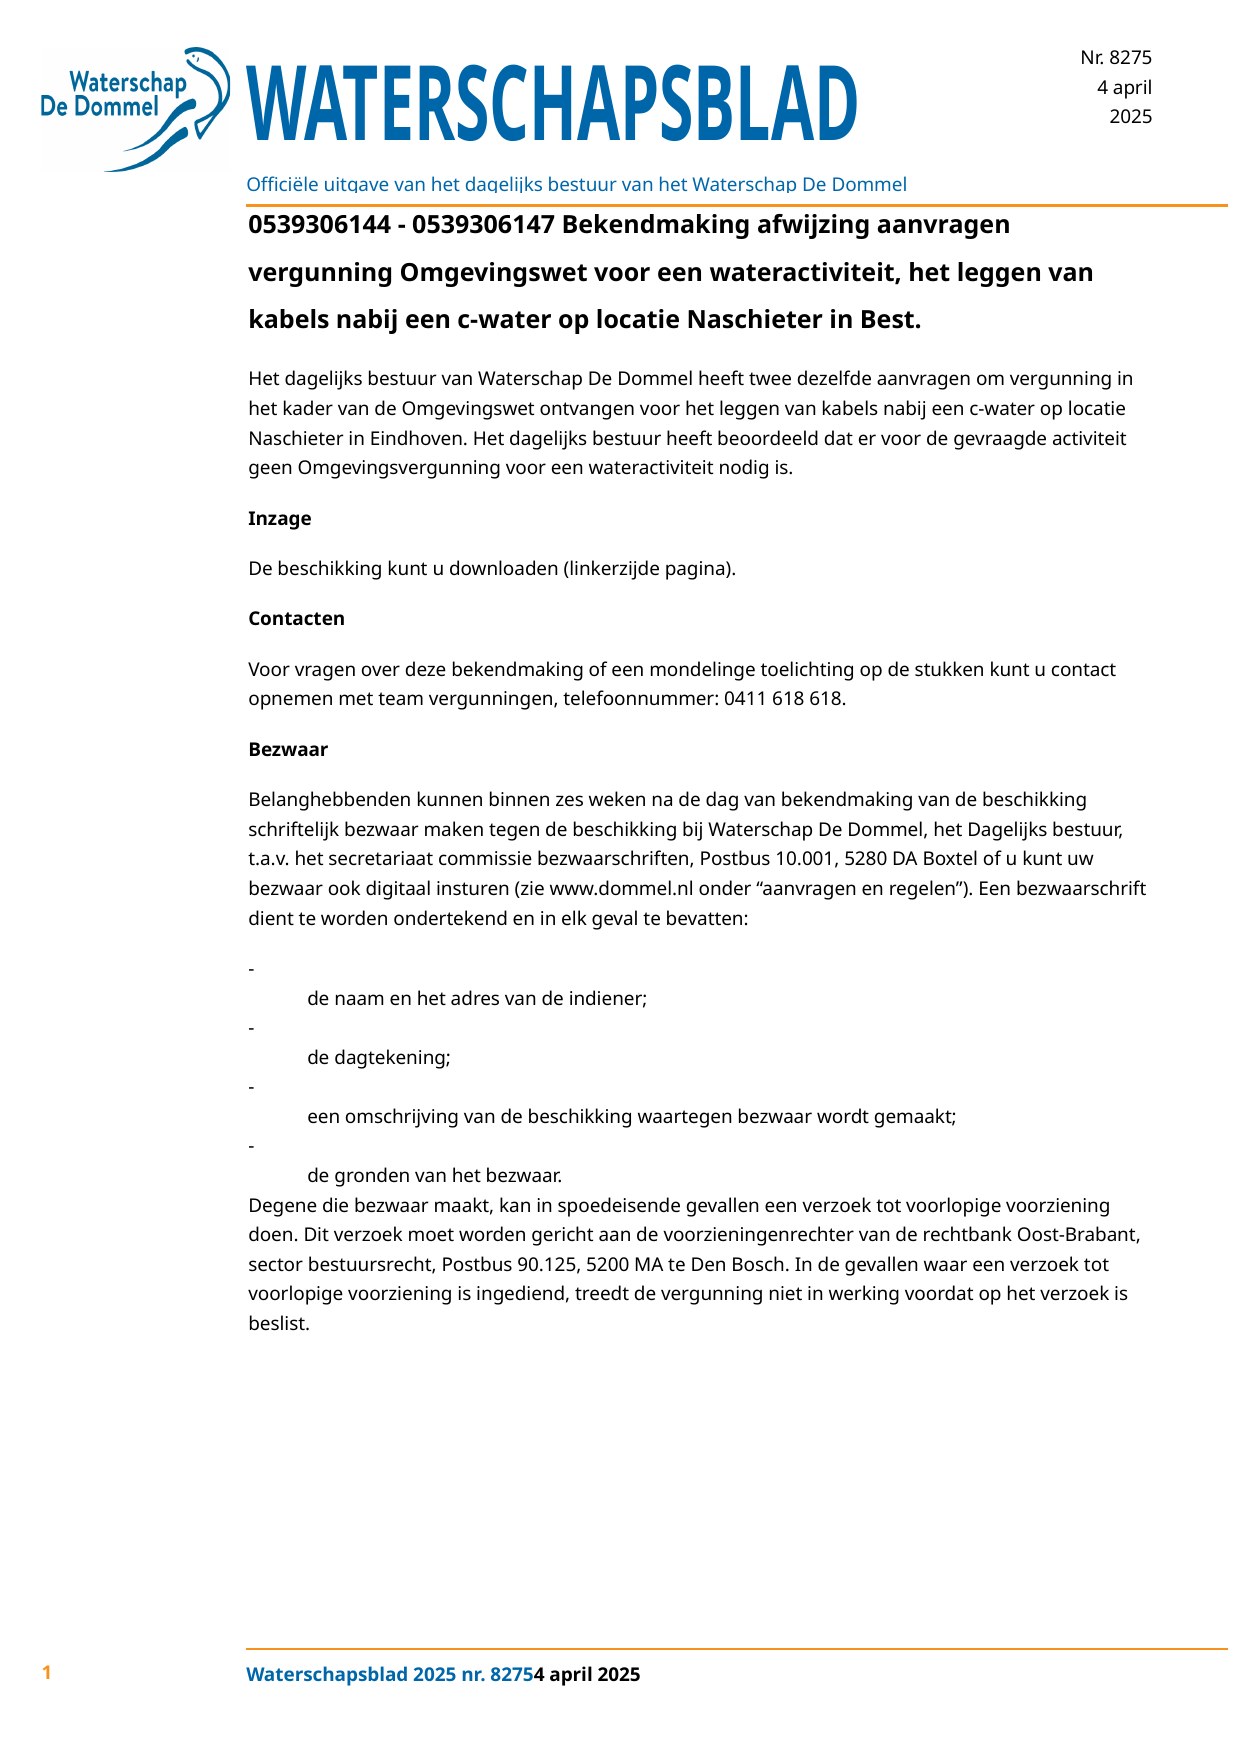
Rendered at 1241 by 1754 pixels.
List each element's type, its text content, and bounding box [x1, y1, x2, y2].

text Belanghebbenden kunnen binnen zes weken na de dag van bekendmaking van de beschikking schriftelijk bezwaar maken tegen de beschikking bij Waterschap De Dommel, het Dagelijks bestuur, t.a.v. het secretariaat commissie bezwaarschriften, Postbus 10.001, 5280 DA Boxtel of u kunt uw bezwaar ook digitaal insturen (zie www.dommel.nl onder “aanvragen en regelen”). Een bezwaarschrift dient te worden ondertekend en in elk geval te bevatten: [248, 786, 1152, 930]
text Bezwaar [248, 736, 1152, 762]
picture [41, 47, 231, 172]
picture [204, 47, 231, 76]
text De beschikking kunt u downloaden (linkerzijde pagina). [248, 555, 1152, 581]
text Degene die bezwaar maakt, kan in spoedeisende gevallen een verzoek tot voorlopige voorziening doen. Dit verzoek moet worden gericht aan de voorzieningenrechter van de rechtbank Oost-Brabant, sector bestuursrecht, Postbus 90.125, 5200 MA te Den Bosch. In de gevallen waar een verzoek tot voorlopige voorziening is ingediend, treedt de vergunning niet in werking voordat op het verzoek is beslist. [248, 1192, 1152, 1336]
picture [45, 99, 51, 111]
text Contacten [248, 606, 1152, 631]
text Voor vragen over deze bekendmaking of een mondelinge toelichting op de stukken kunt u contact opnemen met team vergunningen, telefoonnummer: 0411 618 618. [248, 656, 1152, 711]
list een omschrijving van de beschikking waartegen bezwaar wordt gemaakt; [248, 1103, 1152, 1129]
picture [198, 118, 210, 131]
list de naam en het adres van de indiener; [248, 985, 1152, 1010]
list de gronden van het bezwaar. [248, 1162, 1152, 1188]
text 0539306144 - 0539306147 Bekendmaking afwijzing aanvragen vergunning Omgevingswet voor een wateractiviteit, het leggen van kabels nabij een c-water op locatie Naschieter in Best. [248, 207, 1152, 336]
text Inzage [248, 505, 1152, 530]
list de dagtekening; [248, 1044, 1152, 1069]
text Het dagelijks bestuur van Waterschap De Dommel heeft twee dezelfde aanvragen om vergunning in het kader van de Omgevingswet ontvangen voor het leggen van kabels nabij een c-water op locatie Naschieter in Eindhoven. Het dagelijks bestuur heeft beoordeeld dat er voor de gevraagde activiteit geen Omgevingsvergunning voor een wateractiviteit nodig is. [248, 366, 1152, 480]
